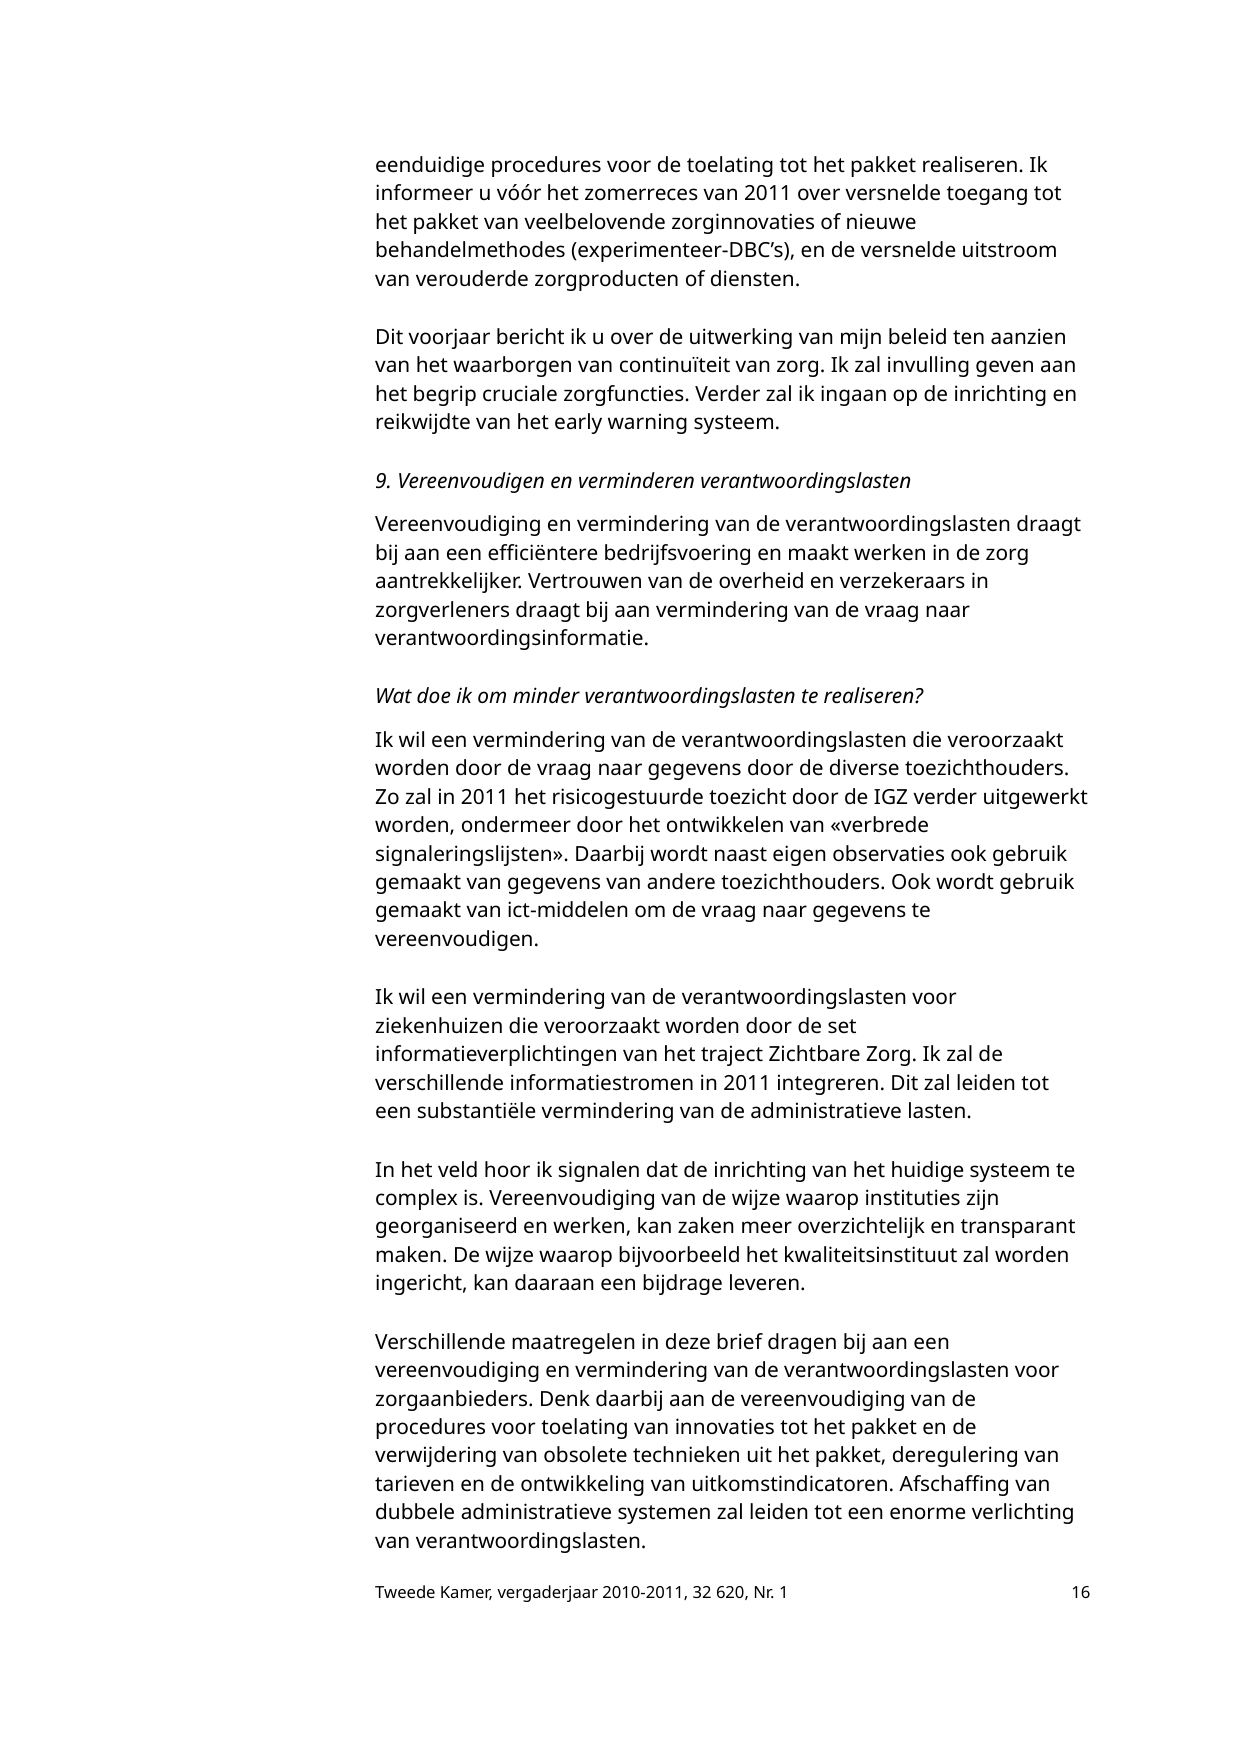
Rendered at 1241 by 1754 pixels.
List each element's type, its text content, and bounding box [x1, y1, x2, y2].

text Wat doe ik om minder verantwoordingslasten te realiseren? [375, 682, 1090, 710]
text Vereenvoudiging en vermindering van de verantwoordingslasten draagt bij aan een efficiëntere bedrijfsvoering en maakt werken in de zorg aantrekkelijker. Vertrouwen van de overheid en verzekeraars in zorgverleners draagt bij aan vermindering van de vraag naar verantwoordingsinformatie. [375, 509, 1090, 652]
text Ik wil een vermindering van de verantwoordingslasten voor ziekenhuizen die veroorzaakt worden door de set informatieverplichtingen van het traject Zichtbare Zorg. Ik zal de verschillende informatiestromen in 2011 integreren. Dit zal leiden tot een substantiële vermindering van de administratieve lasten. [375, 982, 1090, 1125]
text eenduidige procedures voor de toelating tot het pakket realiseren. Ik informeer u vóór het zomerreces van 2011 over versnelde toegang tot het pakket van veelbelovende zorginnovaties of nieuwe behandelmethodes (experimenteer-DBC’s), en de versnelde uitstroom van verouderde zorgproducten of diensten. [375, 150, 1090, 292]
text 9. Vereenvoudigen en verminderen verantwoordingslasten [375, 466, 1090, 494]
text Ik wil een vermindering van de verantwoordingslasten die veroorzaakt worden door de vraag naar gegevens door de diverse toezichthouders. Zo zal in 2011 het risicogestuurde toezicht door de IGZ verder uitgewerkt worden, ondermeer door het ontwikkelen van «verbrede signaleringslijsten». Daarbij wordt naast eigen observaties ook gebruik gemaakt van gegevens van andere toezichthouders. Ook wordt gebruik gemaakt van ict-middelen om de vraag naar gegevens te vereenvoudigen. [375, 725, 1090, 952]
text Verschillende maatregelen in deze brief dragen bij aan een vereenvoudiging en vermindering van de verantwoordingslasten voor zorgaanbieders. Denk daarbij aan de vereenvoudiging van de procedures voor toelating van innovaties tot het pakket en de verwijdering van obsolete technieken uit het pakket, deregulering van tarieven en de ontwikkeling van uitkomstindicatoren. Afschaffing van dubbele administratieve systemen zal leiden tot een enorme verlichting van verantwoordingslasten. [375, 1327, 1090, 1554]
text In het veld hoor ik signalen dat de inrichting van het huidige systeem te complex is. Vereenvoudiging van de wijze waarop instituties zijn georganiseerd en werken, kan zaken meer overzichtelijk en transparant maken. De wijze waarop bijvoorbeeld het kwaliteitsinstituut zal worden ingericht, kan daaraan een bijdrage leveren. [375, 1155, 1090, 1297]
text Dit voorjaar bericht ik u over de uitwerking van mijn beleid ten aanzien van het waarborgen van continuïteit van zorg. Ik zal invulling geven aan het begrip cruciale zorgfuncties. Verder zal ik ingaan op de inrichting en reikwijdte van het early warning systeem. [375, 322, 1090, 436]
